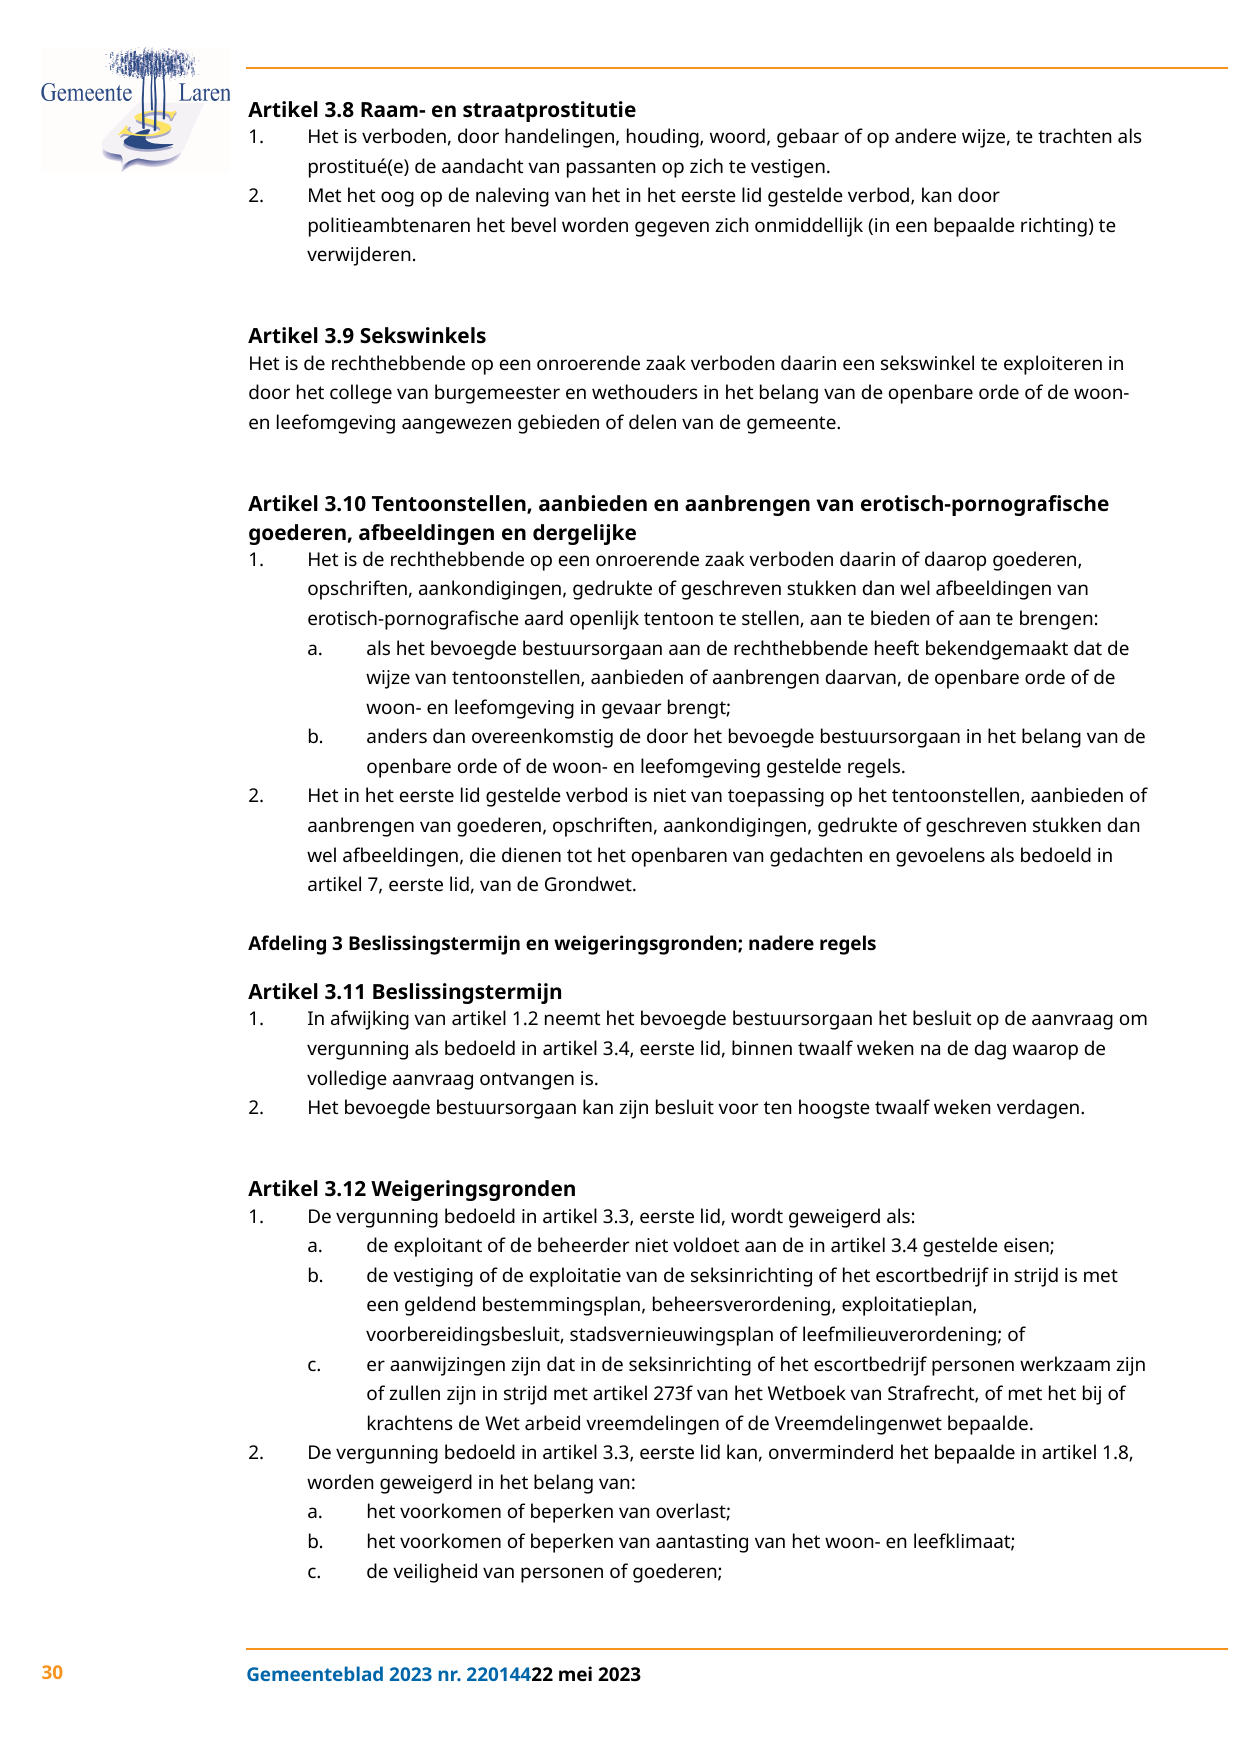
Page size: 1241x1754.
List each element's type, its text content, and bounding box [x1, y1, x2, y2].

list Het is de rechthebbende op een onroerende zaak verboden daarin of daarop goederen, opschriften, aankondigingen, gedrukte of geschreven stukken dan wel afbeeldingen van erotisch-pornografische aard openlijk tentoon te stellen, aan te bieden of aan te brengen: [248, 546, 1152, 631]
list De vergunning bedoeld in artikel 3.3, eerste lid, wordt geweigerd als: [248, 1203, 1152, 1228]
text Het is de rechthebbende op een onroerende zaak verboden daarin een sekswinkel te exploiteren in door het college van burgemeester en wethouders in het belang van de openbare orde of de woon- en leefomgeving aangewezen gebieden of delen van de gemeente. [248, 350, 1152, 435]
list de exploitant of de beheerder niet voldoet aan de in artikel 3.4 gestelde eisen; [307, 1232, 1152, 1258]
list Met het oog op de naleving van het in het eerste lid gestelde verbod, kan door politieambtenaren het bevel worden gegeven zich onmiddellijk (in een bepaalde richting) te verwijderen. [248, 182, 1152, 267]
list Het bevoegde bestuursorgaan kan zijn besluit voor ten hoogste twaalf weken verdagen. [248, 1094, 1152, 1120]
list het voorkomen of beperken van aantasting van het woon- en leefklimaat; [307, 1528, 1152, 1554]
list Het is verboden, door handelingen, houding, woord, gebaar of op andere wijze, te trachten als prostitué(e) de aandacht van passanten op zich te vestigen. [248, 123, 1152, 178]
text Artikel 3.9 Sekswinkels [248, 322, 1152, 350]
list de veiligheid van personen of goederen; [307, 1558, 1152, 1583]
text Artikel 3.8 Raam- en straatprostitutie [248, 95, 1152, 123]
list er aanwijzingen zijn dat in de seksinrichting of het escortbedrijf personen werkzaam zijn of zullen zijn in strijd met artikel 273f van het Wetboek van Strafrecht, of met het bij of krachtens de Wet arbeid vreemdelingen of de Vreemdelingenwet bepaalde. [307, 1351, 1152, 1436]
list als het bevoegde bestuursorgaan aan de rechthebbende heeft bekendgemaakt dat de wijze van tentoonstellen, aanbieden of aanbrengen daarvan, de openbare orde of de woon- en leefomgeving in gevaar brengt; [307, 635, 1152, 720]
picture [41, 47, 231, 172]
list anders dan overeenkomstig de door het bevoegde bestuursorgaan in het belang van de openbare orde of de woon- en leefomgeving gestelde regels. [307, 723, 1152, 779]
list De vergunning bedoeld in artikel 3.3, eerste lid kan, onverminderd het bepaalde in artikel 1.8, worden geweigerd in het belang van: [248, 1439, 1152, 1495]
list het voorkomen of beperken van overlast; [307, 1499, 1152, 1524]
text Artikel 3.11 Beslissingstermijn [248, 977, 1152, 1006]
text Afdeling 3 Beslissingstermijn en weigeringsgronden; nadere regels [248, 931, 1152, 956]
list de vestiging of de exploitatie van de seksinrichting of het escortbedrijf in strijd is met een geldend bestemmingsplan, beheersverordening, exploitatieplan, voorbereidingsbesluit, stadsvernieuwingsplan of leefmilieuverordening; of [307, 1262, 1152, 1347]
list In afwijking van artikel 1.2 neemt het bevoegde bestuursorgaan het besluit op de aanvraag om vergunning als bedoeld in artikel 3.4, eerste lid, binnen twaalf weken na de dag waarop de volledige aanvraag ontvangen is. [248, 1006, 1152, 1091]
text Artikel 3.12 Weigeringsgronden [248, 1174, 1152, 1203]
list Het in het eerste lid gestelde verbod is niet van toepassing op het tentoonstellen, aanbieden of aanbrengen van goederen, opschriften, aankondigingen, gedrukte of geschreven stukken dan wel afbeeldingen, die dienen tot het openbaren van gedachten en gevoelens als bedoeld in artikel 7, eerste lid, van de Grondwet. [248, 783, 1152, 897]
text Artikel 3.10 Tentoonstellen, aanbieden en aanbrengen van erotisch-pornografische goederen, afbeeldingen en dergelijke [248, 489, 1152, 546]
